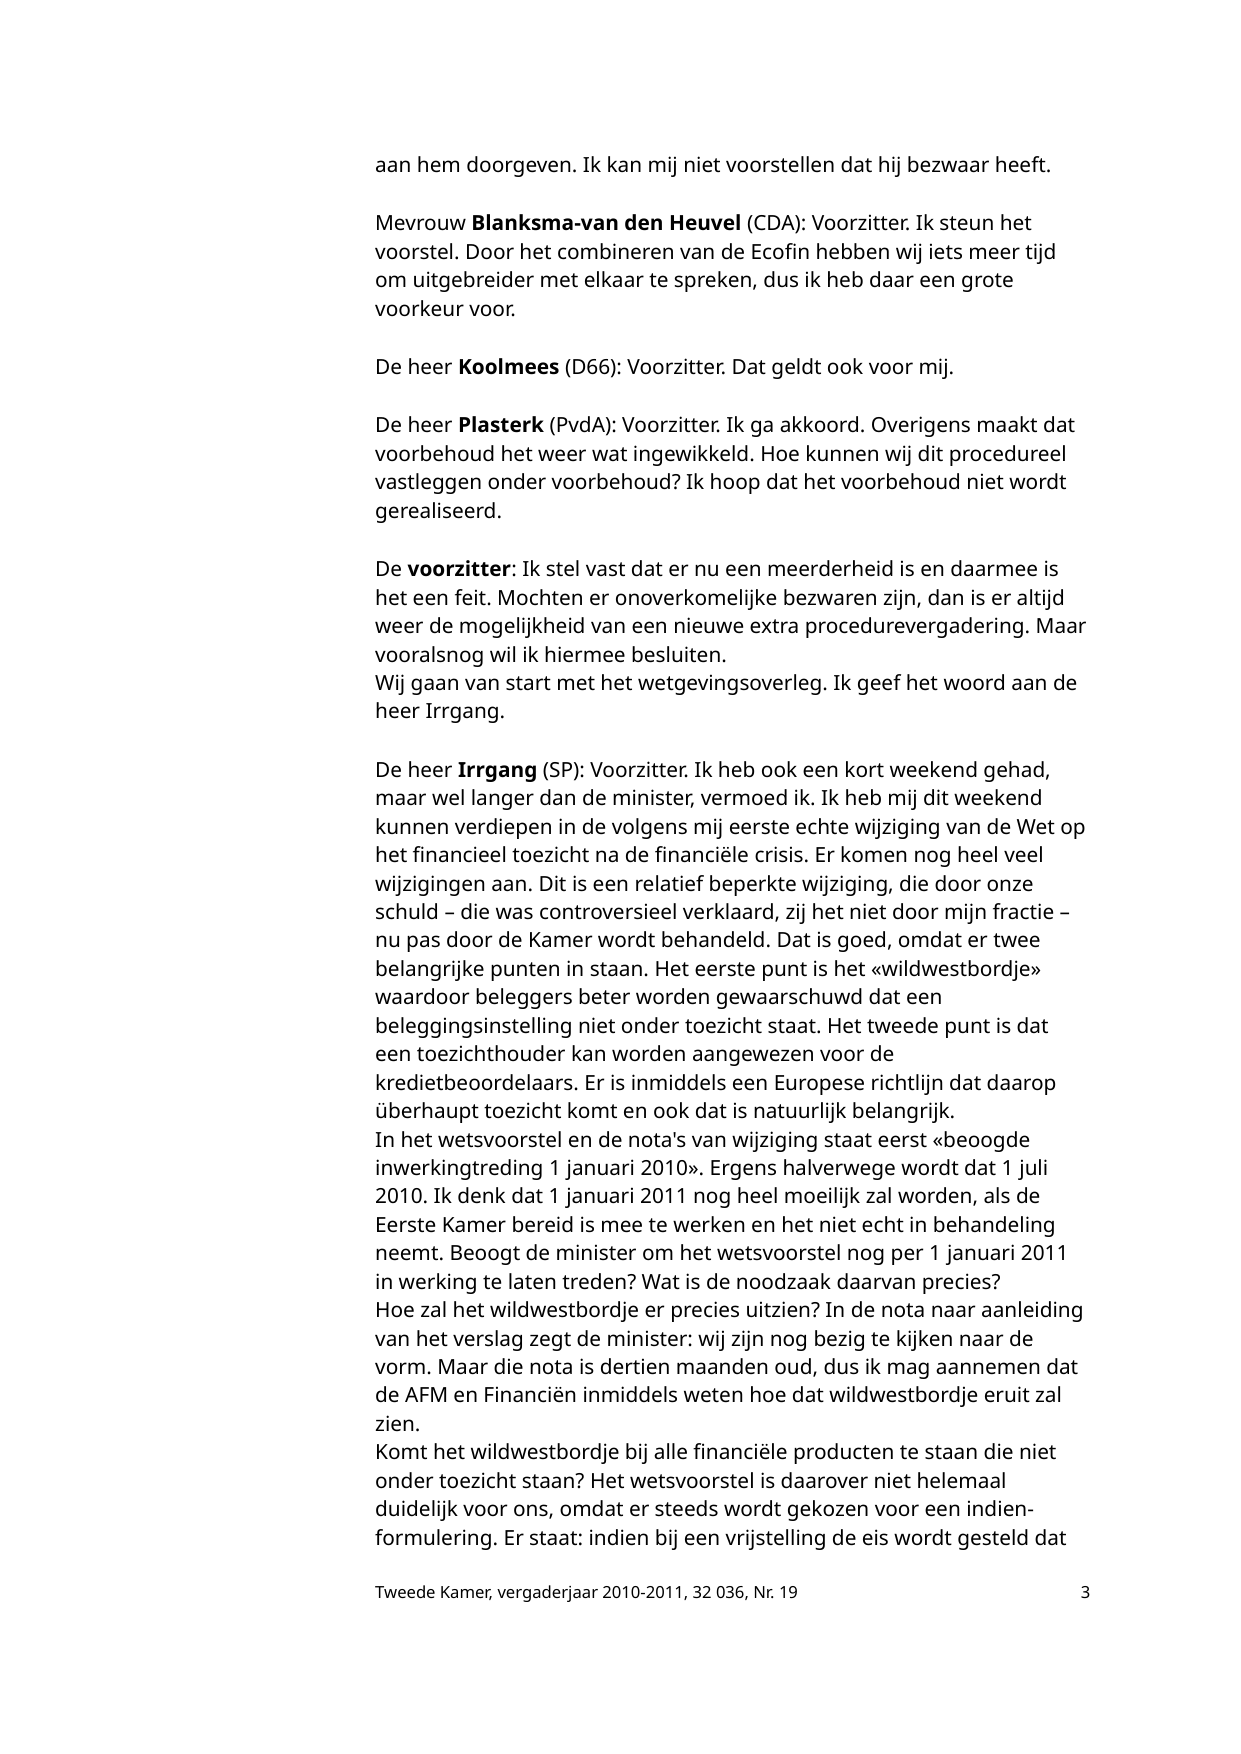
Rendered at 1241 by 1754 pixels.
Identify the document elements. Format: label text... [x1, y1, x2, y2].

text De heer Plasterk (PvdA): Voorzitter. Ik ga akkoord. Overigens maakt dat voorbehoud het weer wat ingewikkeld. Hoe kunnen wij dit procedureel vastleggen onder voorbehoud? Ik hoop dat het voorbehoud niet wordt gerealiseerd. [375, 411, 1090, 524]
text Komt het wildwestbordje bij alle financiële producten te staan die niet onder toezicht staan? Het wetsvoorstel is daarover niet helemaal duidelijk voor ons, omdat er steeds wordt gekozen voor een indien-formulering. Er staat: indien bij een vrijstelling de eis wordt gesteld dat [375, 1437, 1090, 1551]
text Hoe zal het wildwestbordje er precies uitzien? In de nota naar aanleiding van het verslag zegt de minister: wij zijn nog bezig te kijken naar de vorm. Maar die nota is dertien maanden oud, dus ik mag aannemen dat de AFM en Financiën inmiddels weten hoe dat wildwestbordje eruit zal zien. [375, 1295, 1090, 1437]
text De heer Koolmees (D66): Voorzitter. Dat geldt ook voor mij. [375, 352, 1090, 381]
text In het wetsvoorstel en de nota's van wijziging staat eerst «beoogde inwerkingtreding 1 januari 2010». Ergens halverwege wordt dat 1 juli 2010. Ik denk dat 1 januari 2011 nog heel moeilijk zal worden, als de Eerste Kamer bereid is mee te werken en het niet echt in behandeling neemt. Beoogt de minister om het wetsvoorstel nog per 1 januari 2011 in werking te laten treden? Wat is de noodzaak daarvan precies? [375, 1125, 1090, 1295]
text aan hem doorgeven. Ik kan mij niet voorstellen dat hij bezwaar heeft. [375, 150, 1090, 178]
text Wij gaan van start met het wetgevingsoverleg. Ik geef het woord aan de heer Irrgang. [375, 668, 1090, 725]
text De heer Irrgang (SP): Voorzitter. Ik heb ook een kort weekend gehad, maar wel langer dan de minister, vermoed ik. Ik heb mij dit weekend kunnen verdiepen in de volgens mij eerste echte wijziging van de Wet op het financieel toezicht na de financiële crisis. Er komen nog heel veel wijzigingen aan. Dit is een relatief beperkte wijziging, die door onze schuld – die was controversieel verklaard, zij het niet door mijn fractie – nu pas door de Kamer wordt behandeld. Dat is goed, omdat er twee belangrijke punten in staan. Het eerste punt is het «wildwestbordje» waardoor beleggers beter worden gewaarschuwd dat een beleggingsinstelling niet onder toezicht staat. Het tweede punt is dat een toezichthouder kan worden aangewezen voor de kredietbeoordelaars. Er is inmiddels een Europese richtlijn dat daarop überhaupt toezicht komt en ook dat is natuurlijk belangrijk. [375, 755, 1090, 1125]
text Mevrouw Blanksma-van den Heuvel (CDA): Voorzitter. Ik steun het voorstel. Door het combineren van de Ecofin hebben wij iets meer tijd om uitgebreider met elkaar te spreken, dus ik heb daar een grote voorkeur voor. [375, 208, 1090, 322]
text De voorzitter: Ik stel vast dat er nu een meerderheid is en daarmee is het een feit. Mochten er onoverkomelijke bezwaren zijn, dan is er altijd weer de mogelijkheid van een nieuwe extra procedurevergadering. Maar vooralsnog wil ik hiermee besluiten. [375, 554, 1090, 668]
